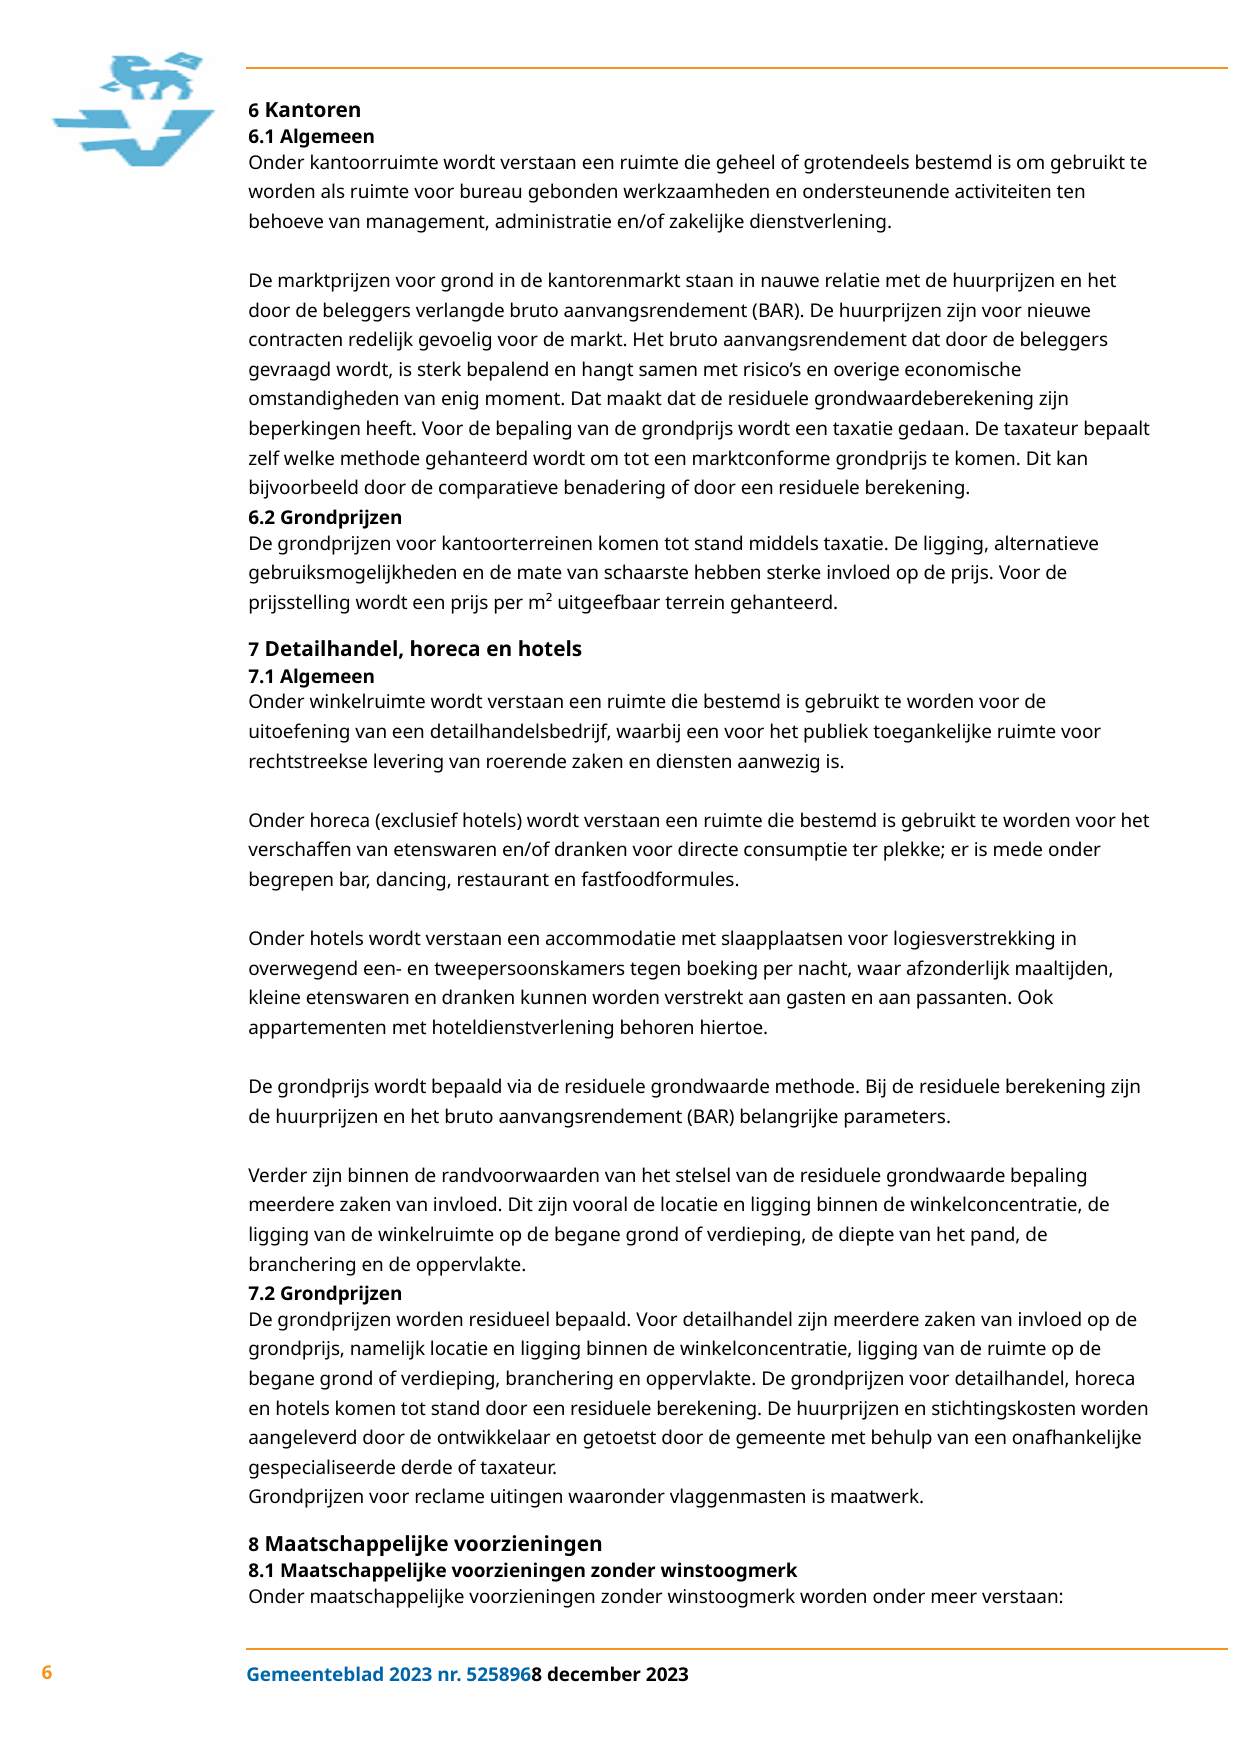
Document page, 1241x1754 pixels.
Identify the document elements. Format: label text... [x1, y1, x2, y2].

text 8 Maatschappelijke voorzieningen [248, 1529, 1152, 1558]
text 8.1 Maatschappelijke voorzieningen zonder winstoogmerk [248, 1558, 1152, 1583]
text De marktprijzen voor grond in de kantorenmarkt staan in nauwe relatie met de huurprijzen en het door de beleggers verlangde bruto aanvangsrendement (BAR). De huurprijzen zijn voor nieuwe contracten redelijk gevoelig voor de markt. Het bruto aanvangsrendement dat door de beleggers gevraagd wordt, is sterk bepalend en hangt samen met risico’s en overige economische omstandigheden van enig moment. Dat maakt dat de residuele grondwaardeberekening zijn beperkingen heeft. Voor de bepaling van de grondprijs wordt een taxatie gedaan. De taxateur bepaalt zelf welke methode gehanteerd wordt om tot een marktconforme grondprijs te komen. Dit kan bijvoorbeeld door de comparatieve benadering of door een residuele berekening. [248, 267, 1152, 500]
text 6 Kantoren [248, 95, 1152, 123]
picture [41, 47, 231, 172]
text 7.2 Grondprijzen [248, 1280, 1152, 1306]
text Onder horeca (exclusief hotels) wordt verstaan een ruimte die bestemd is gebruikt te worden voor het verschaffen van etenswaren en/of dranken voor directe consumptie ter plekke; er is mede onder begrepen bar, dancing, restaurant en fastfoodformules. [248, 807, 1152, 892]
text 7 Detailhandel, horeca en hotels [248, 634, 1152, 663]
text Onder hotels wordt verstaan een accommodatie met slaapplaatsen voor logiesverstrekking in overwegend een- en tweepersoonskamers tegen boeking per nacht, waar afzonderlijk maaltijden, kleine etenswaren en dranken kunnen worden verstrekt aan gasten en aan passanten. Ook appartementen met hoteldienstverlening behoren hiertoe. [248, 925, 1152, 1040]
text Onder maatschappelijke voorzieningen zonder winstoogmerk worden onder meer verstaan: [248, 1583, 1152, 1609]
text Onder winkelruimte wordt verstaan een ruimte die bestemd is gebruikt te worden voor de uitoefening van een detailhandelsbedrijf, waarbij een voor het publiek toegankelijke ruimte voor rechtstreekse levering van roerende zaken en diensten aanwezig is. [248, 689, 1152, 773]
text De grondprijzen voor kantoorterreinen komen tot stand middels taxatie. De ligging, alternatieve gebruiksmogelijkheden en de mate van schaarste hebben sterke invloed op de prijs. Voor de prijsstelling wordt een prijs per m² uitgeefbaar terrein gehanteerd. [248, 530, 1152, 614]
text Verder zijn binnen de randvoorwaarden van het stelsel van de residuele grondwaarde bepaling meerdere zaken van invloed. Dit zijn vooral de locatie en ligging binnen de winkelconcentratie, de ligging van de winkelruimte op de begane grond of verdieping, de diepte van het pand, de branchering en de oppervlakte. [248, 1162, 1152, 1276]
text Grondprijzen voor reclame uitingen waaronder vlaggenmasten is maatwerk. [248, 1483, 1152, 1509]
text 6.2 Grondprijzen [248, 504, 1152, 530]
text Onder kantoorruimte wordt verstaan een ruimte die geheel of grotendeels bestemd is om gebruikt te worden als ruimte voor bureau gebonden werkzaamheden en ondersteunende activiteiten ten behoeve van management, administratie en/of zakelijke dienstverlening. [248, 149, 1152, 234]
text 7.1 Algemeen [248, 663, 1152, 689]
text 6.1 Algemeen [248, 123, 1152, 149]
text De grondprijs wordt bepaald via de residuele grondwaarde methode. Bij de residuele berekening zijn de huurprijzen en het bruto aanvangsrendement (BAR) belangrijke parameters. [248, 1073, 1152, 1128]
text De grondprijzen worden residueel bepaald. Voor detailhandel zijn meerdere zaken van invloed op de grondprijs, namelijk locatie en ligging binnen de winkelconcentratie, ligging van de ruimte op de begane grond of verdieping, branchering en oppervlakte. De grondprijzen voor detailhandel, horeca en hotels komen tot stand door een residuele berekening. De huurprijzen en stichtingskosten worden aangeleverd door de ontwikkelaar en getoetst door de gemeente met behulp van een onafhankelijke gespecialiseerde derde of taxateur. [248, 1306, 1152, 1480]
